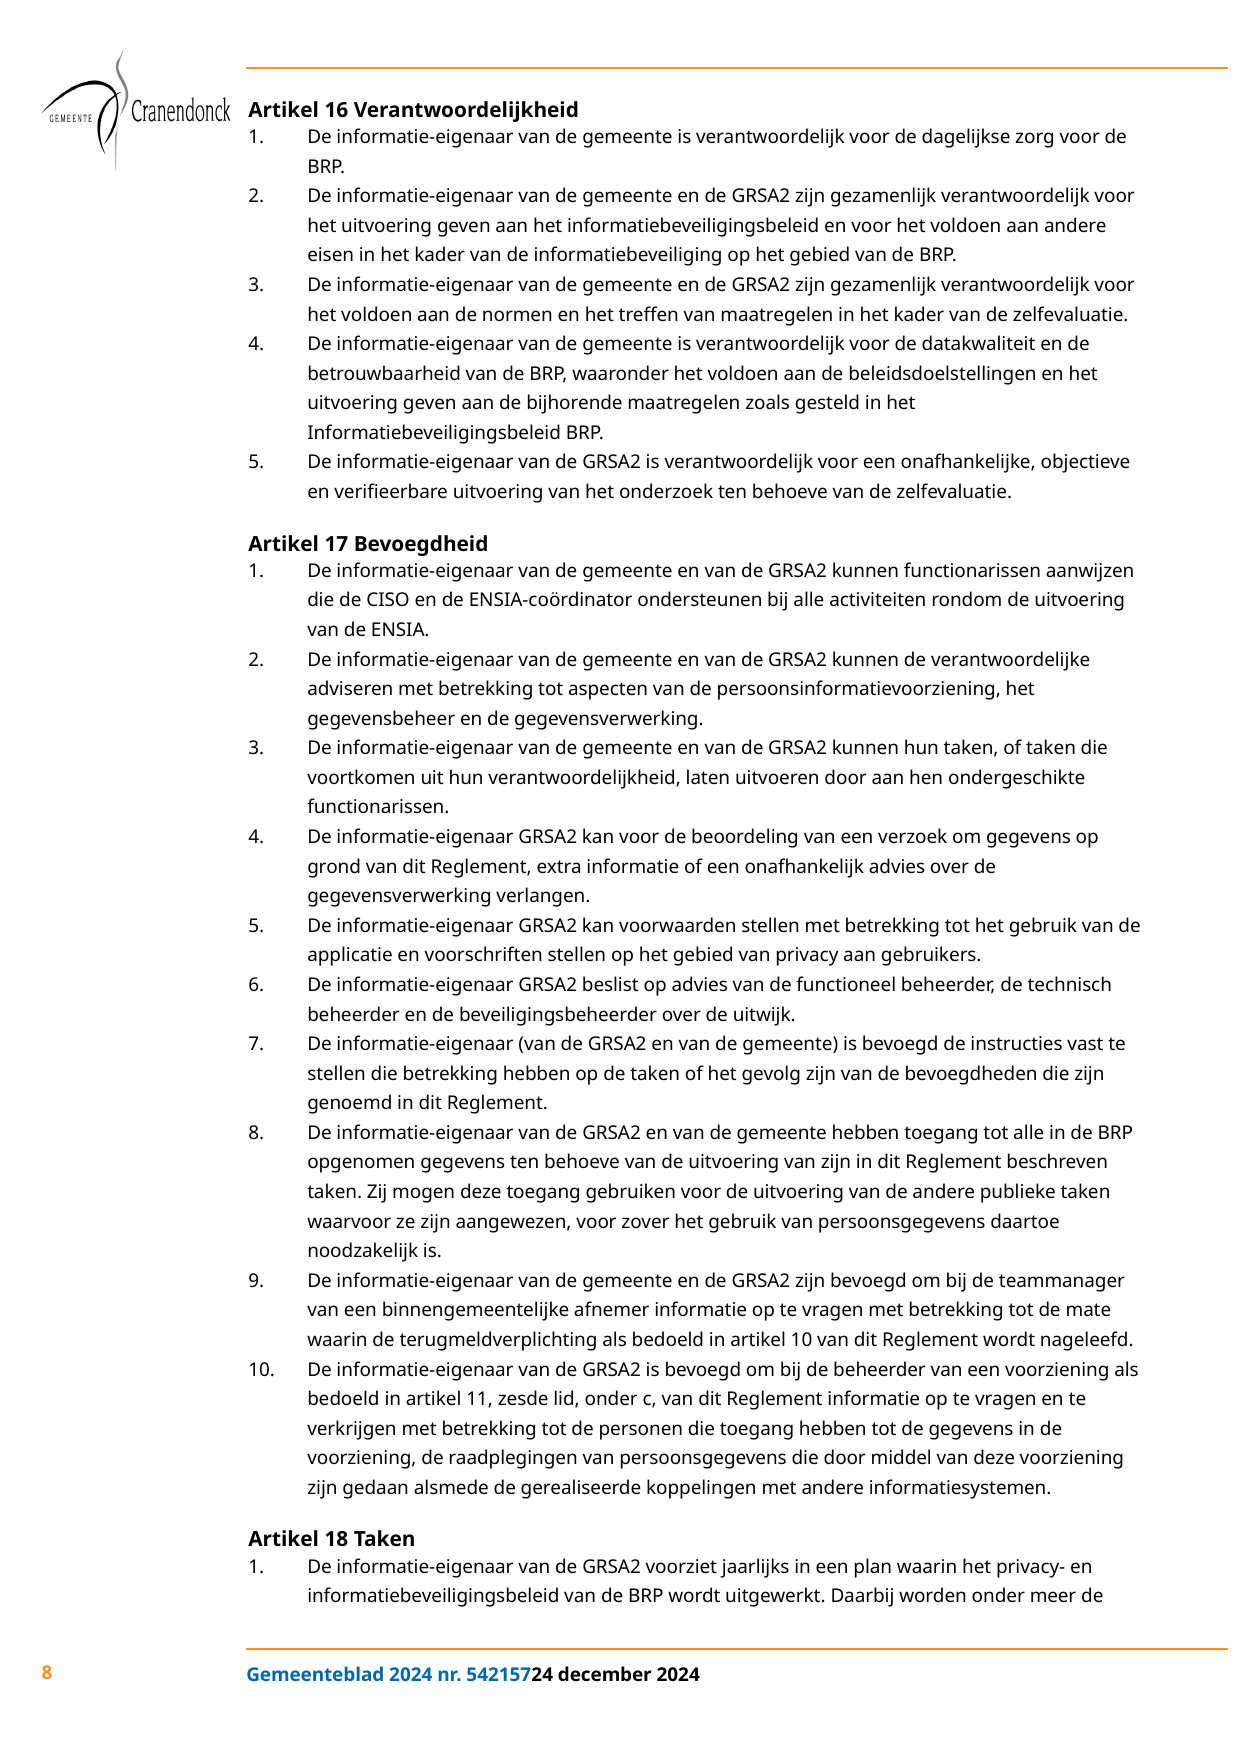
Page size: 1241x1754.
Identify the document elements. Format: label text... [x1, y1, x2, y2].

text Artikel 16 Verantwoordelijkheid [248, 95, 1152, 123]
list De informatie-eigenaar van de gemeente en van de GRSA2 kunnen functionarissen aanwijzen die de CISO en de ENSIA-coördinator ondersteunen bij alle activiteiten rondom de uitvoering van de ENSIA. [248, 557, 1152, 642]
text Artikel 17 Bevoegdheid [248, 529, 1152, 557]
list De informatie-eigenaar van de gemeente en de GRSA2 zijn bevoegd om bij de teammanager van een binnengemeentelijke afnemer informatie op te vragen met betrekking tot de mate waarin de terugmeldverplichting als bedoeld in artikel 10 van dit Reglement wordt nageleefd. [248, 1267, 1152, 1352]
list De informatie-eigenaar van de gemeente en de GRSA2 zijn gezamenlijk verantwoordelijk voor het uitvoering geven aan het informatiebeveiligingsbeleid en voor het voldoen aan andere eisen in het kader van de informatiebeveiliging op het gebied van de BRP. [248, 182, 1152, 267]
list De informatie-eigenaar (van de GRSA2 en van de gemeente) is bevoegd de instructies vast te stellen die betrekking hebben op de taken of het gevolg zijn van de bevoegdheden die zijn genoemd in dit Reglement. [248, 1030, 1152, 1115]
list De informatie-eigenaar van de gemeente is verantwoordelijk voor de dagelijkse zorg voor de BRP. [248, 123, 1152, 178]
list De informatie-eigenaar van de GRSA2 voorziet jaarlijks in een plan waarin het privacy- en informatiebeveiligingsbeleid van de BRP wordt uitgewerkt. Daarbij worden onder meer de [248, 1553, 1152, 1608]
picture [41, 47, 231, 172]
list De informatie-eigenaar van de gemeente is verantwoordelijk voor de datakwaliteit en de betrouwbaarheid van de BRP, waaronder het voldoen aan de beleidsdoelstellingen en het uitvoering geven aan de bijhorende maatregelen zoals gesteld in het Informatiebeveiligingsbeleid BRP. [248, 330, 1152, 445]
text Artikel 18 Taken [248, 1524, 1152, 1553]
list De informatie-eigenaar van de gemeente en de GRSA2 zijn gezamenlijk verantwoordelijk voor het voldoen aan de normen en het treffen van maatregelen in het kader van de zelfevaluatie. [248, 271, 1152, 326]
list De informatie-eigenaar GRSA2 kan voor de beoordeling van een verzoek om gegevens op grond van dit Reglement, extra informatie of een onafhankelijk advies over de gegevensverwerking verlangen. [248, 823, 1152, 908]
list De informatie-eigenaar van de gemeente en van de GRSA2 kunnen hun taken, of taken die voortkomen uit hun verantwoordelijkheid, laten uitvoeren door aan hen ondergeschikte functionarissen. [248, 734, 1152, 819]
list De informatie-eigenaar GRSA2 kan voorwaarden stellen met betrekking tot het gebruik van de applicatie en voorschriften stellen op het gebied van privacy aan gebruikers. [248, 912, 1152, 967]
list De informatie-eigenaar van de GRSA2 is bevoegd om bij de beheerder van een voorziening als bedoeld in artikel 11, zesde lid, onder c, van dit Reglement informatie op te vragen en te verkrijgen met betrekking tot de personen die toegang hebben tot de gegevens in de voorziening, de raadplegingen van persoonsgegevens die door middel van deze voorziening zijn gedaan alsmede de gerealiseerde koppelingen met andere informatiesystemen. [248, 1356, 1152, 1500]
list De informatie-eigenaar van de gemeente en van de GRSA2 kunnen de verantwoordelijke adviseren met betrekking tot aspecten van de persoonsinformatievoorziening, het gegevensbeheer en de gegevensverwerking. [248, 646, 1152, 731]
list De informatie-eigenaar GRSA2 beslist op advies van de functioneel beheerder, de technisch beheerder en de beveiligingsbeheerder over de uitwijk. [248, 971, 1152, 1027]
list De informatie-eigenaar van de GRSA2 is verantwoordelijk voor een onafhankelijke, objectieve en verifieerbare uitvoering van het onderzoek ten behoeve van de zelfevaluatie. [248, 449, 1152, 504]
list De informatie-eigenaar van de GRSA2 en van de gemeente hebben toegang tot alle in de BRP opgenomen gegevens ten behoeve van de uitvoering van zijn in dit Reglement beschreven taken. Zij mogen deze toegang gebruiken voor de uitvoering van de andere publieke taken waarvoor ze zijn aangewezen, voor zover het gebruik van persoonsgegevens daartoe noodzakelijk is. [248, 1119, 1152, 1263]
